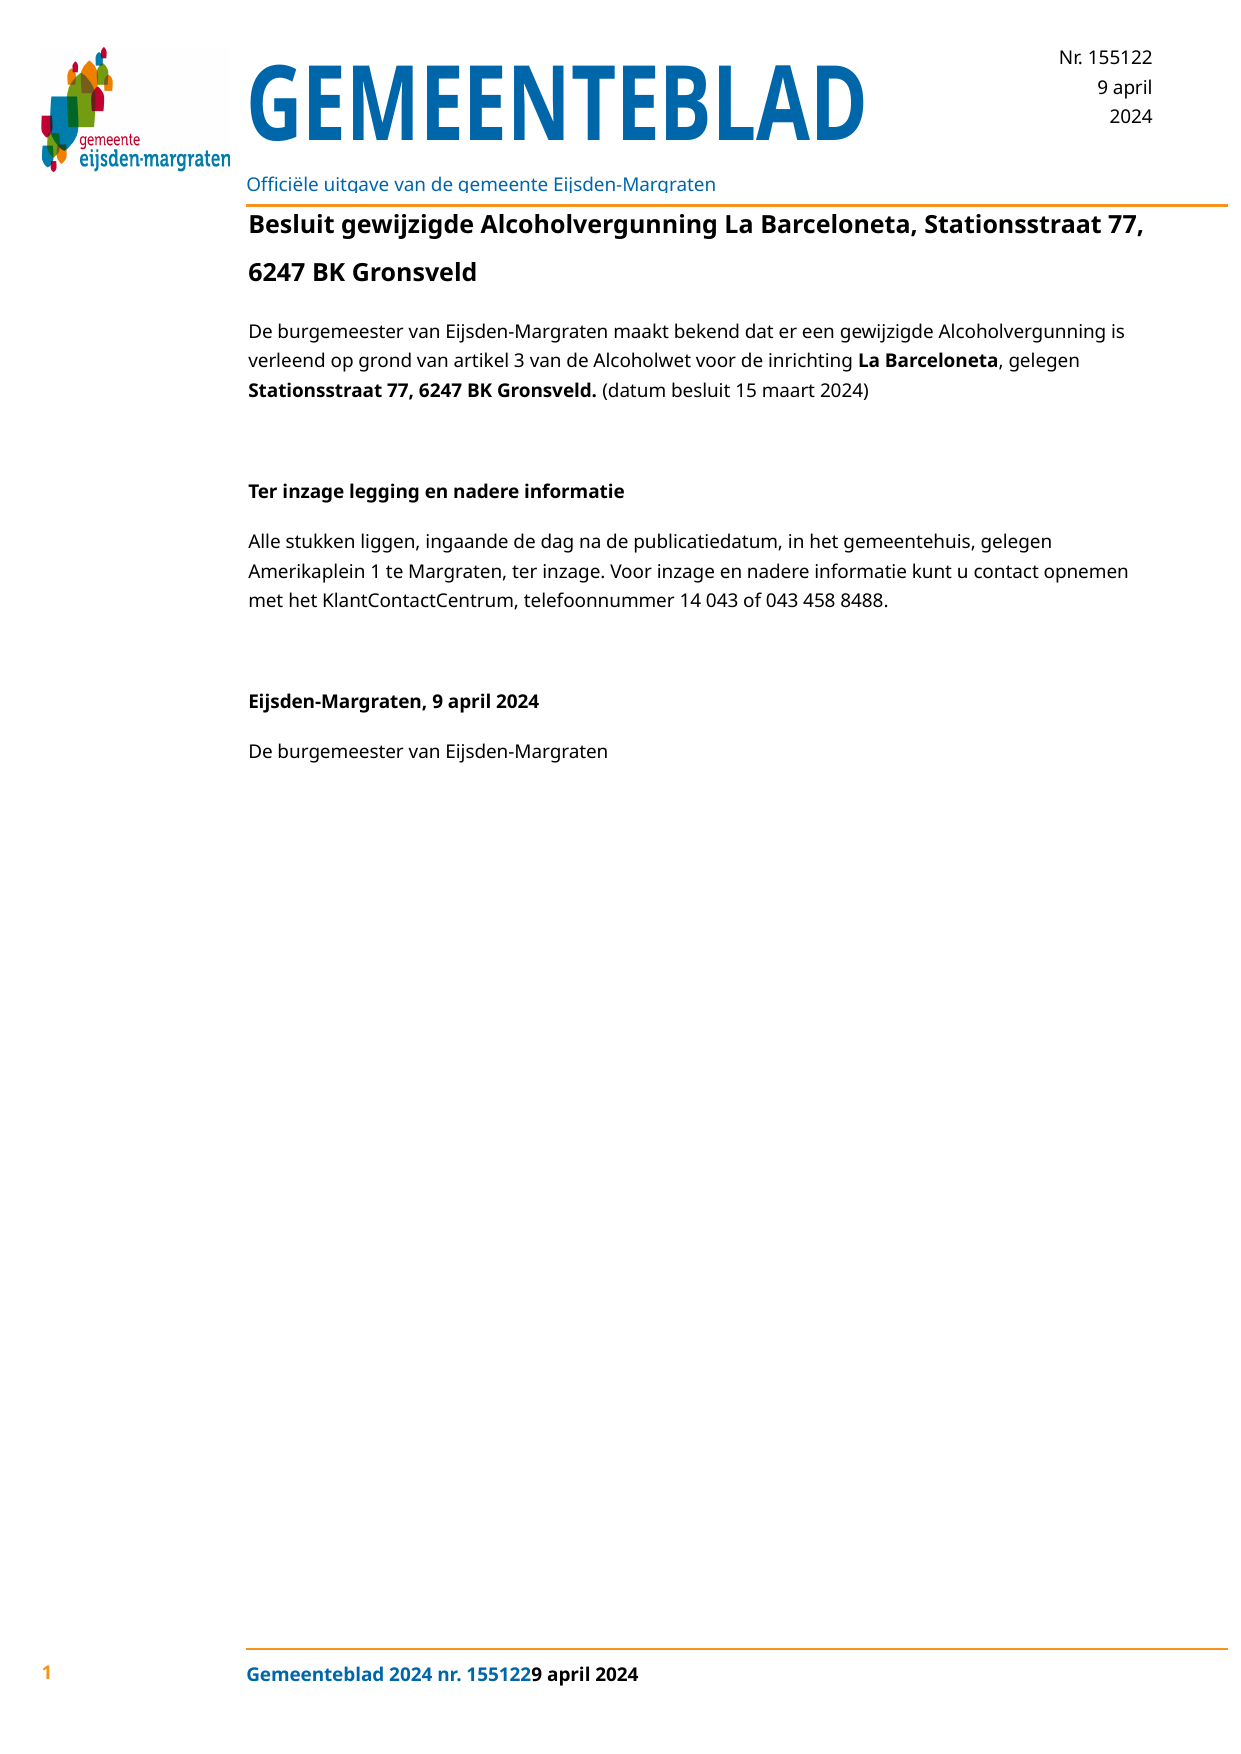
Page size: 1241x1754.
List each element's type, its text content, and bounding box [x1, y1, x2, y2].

text Eijsden-Margraten, 9 april 2024 [248, 688, 1152, 714]
text De burgemeester van Eijsden-Margraten maakt bekend dat er een gewijzigde Alcoholvergunning is verleend op grond van artikel 3 van de Alcoholwet voor de inrichting La Barceloneta, gelegen Stationsstraat 77, 6247 BK Gronsveld. (datum besluit 15 maart 2024) [248, 318, 1152, 403]
text De burgemeester van Eijsden-Margraten [248, 739, 1152, 764]
text Ter inzage legging en nadere informatie [248, 478, 1152, 504]
text Alle stukken liggen, ingaande de dag na de publicatiedatum, in het gemeentehuis, gelegen Amerikaplein 1 te Margraten, ter inzage. Voor inzage en nadere informatie kunt u contact opnemen met het KlantContactCentrum, telefoonnummer 14 043 of 043 458 8488. [248, 528, 1152, 613]
text Besluit gewijzigde Alcoholvergunning La Barceloneta, Stationsstraat 77, 6247 BK Gronsveld [248, 207, 1152, 288]
picture [41, 47, 231, 172]
